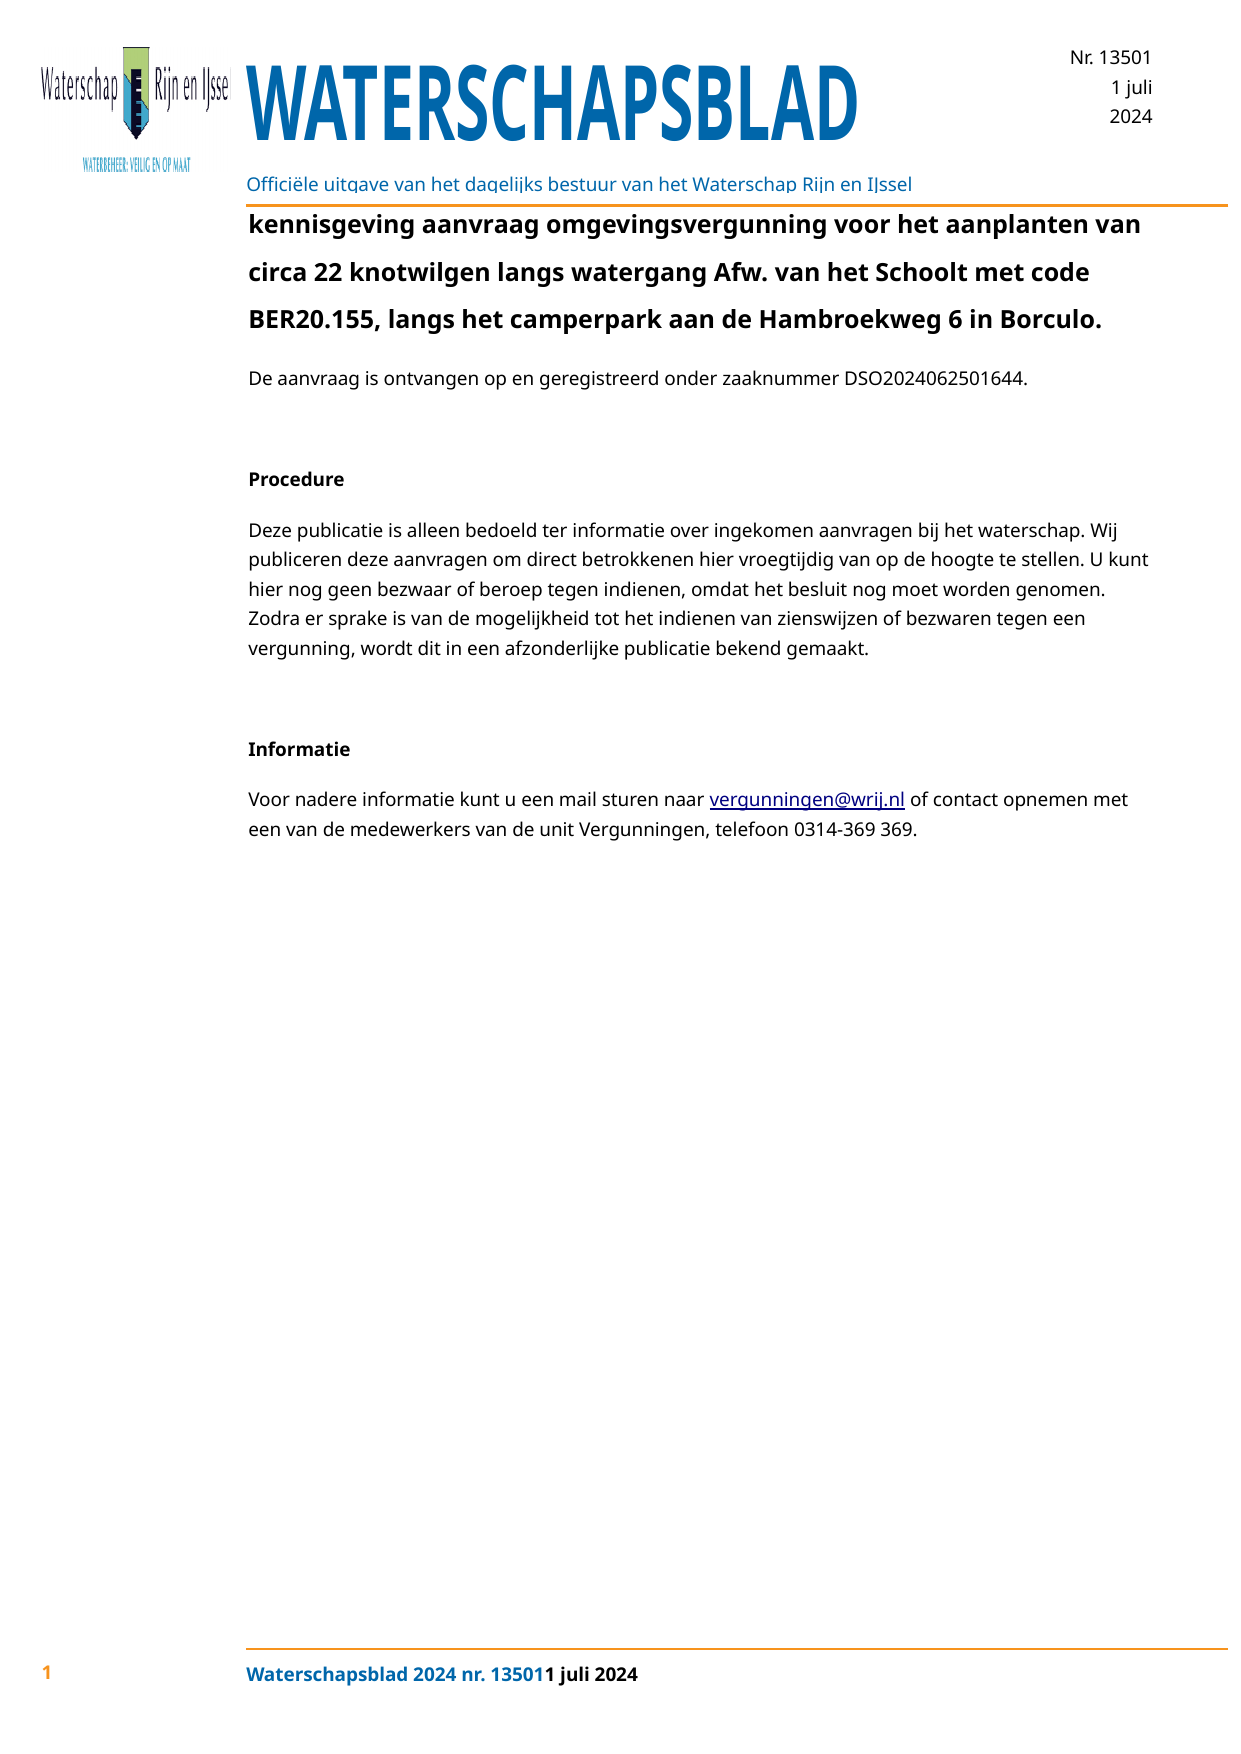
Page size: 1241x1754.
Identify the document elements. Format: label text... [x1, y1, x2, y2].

text De aanvraag is ontvangen op en geregistreerd onder zaaknummer DSO2024062501644. [248, 366, 1152, 391]
text kennisgeving aanvraag omgevingsvergunning voor het aanplanten van circa 22 knotwilgen langs watergang Afw. van het Schoolt met code BER20.155, langs het camperpark aan de Hambroekweg 6 in Borculo. [248, 207, 1152, 336]
text Informatie [248, 736, 1152, 762]
text Procedure [248, 466, 1152, 492]
text Voor nadere informatie kunt u een mail sturen naar vergunningen@wrij.nl of contact opnemen met een van de medewerkers van de unit Vergunningen, telefoon 0314-369 369. [248, 786, 1152, 842]
picture [41, 47, 231, 172]
text Deze publicatie is alleen bedoeld ter informatie over ingekomen aanvragen bij het waterschap. Wij publiceren deze aanvragen om direct betrokkenen hier vroegtijdig van op de hoogte te stellen. U kunt hier nog geen bezwaar of beroep tegen indienen, omdat het besluit nog moet worden genomen. Zodra er sprake is van de mogelijkheid tot het indienen van zienswijzen of bezwaren tegen een vergunning, wordt dit in een afzonderlijke publicatie bekend gemaakt. [248, 517, 1152, 661]
